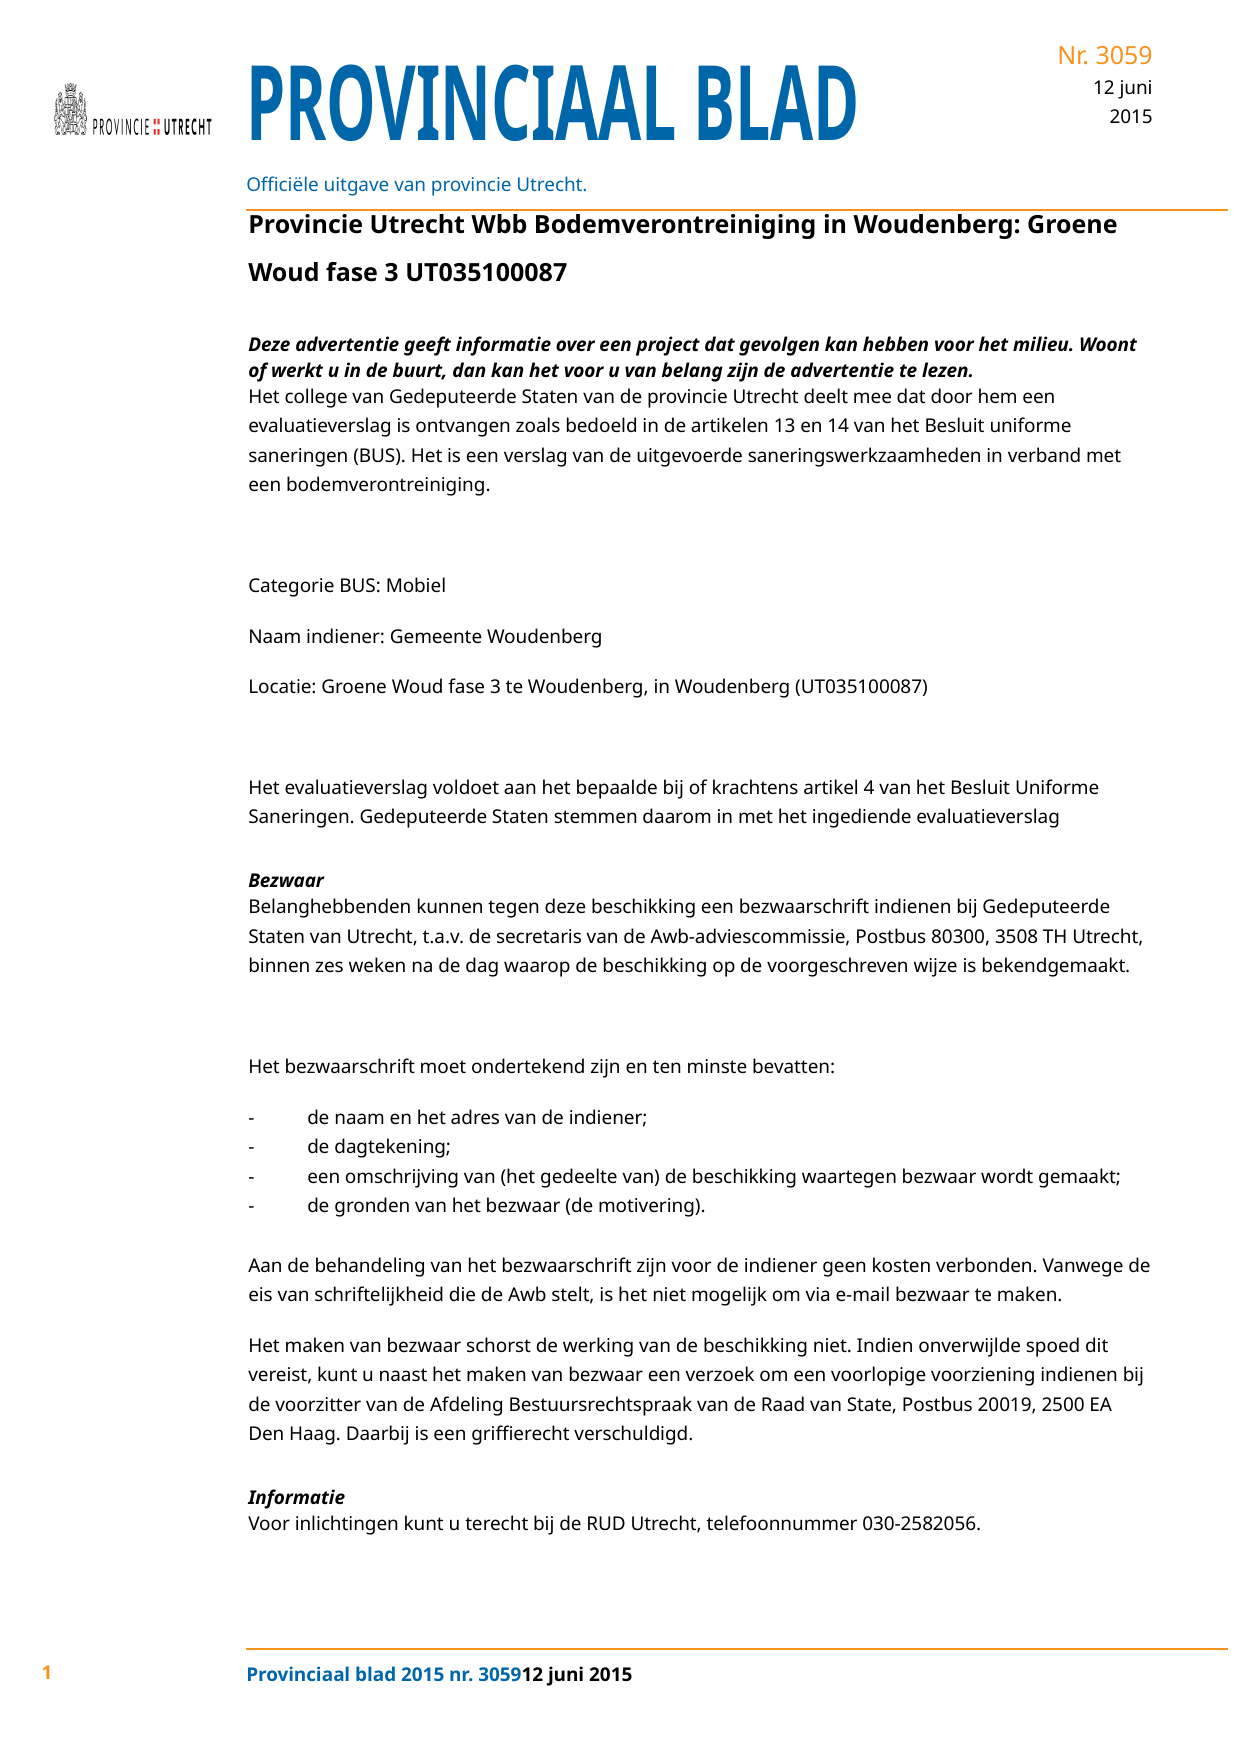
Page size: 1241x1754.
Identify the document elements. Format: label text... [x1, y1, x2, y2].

text Naam indiener: Gemeente Woudenberg [248, 623, 1152, 649]
text Het evaluatieverslag voldoet aan het bepaalde bij of krachtens artikel 4 van het Besluit Uniforme Saneringen. Gedeputeerde Staten stemmen daarom in met het ingediende evaluatieverslag [248, 774, 1152, 829]
text Belanghebbenden kunnen tegen deze beschikking een bezwaarschrift indienen bij Gedeputeerde Staten van Utrecht, t.a.v. de secretaris van de Awb-adviescommissie, Postbus 80300, 3508 TH Utrecht, binnen zes weken na de dag waarop de beschikking op de voorgeschreven wijze is bekendgemaakt. [248, 893, 1152, 978]
list de dagtekening; [248, 1133, 1152, 1159]
list de gronden van het bezwaar (de motivering). [248, 1193, 1152, 1218]
list een omschrijving van (het gedeelte van) de beschikking waartegen bezwaar wordt gemaakt; [248, 1163, 1152, 1189]
text Provincie Utrecht Wbb Bodemverontreiniging in Woudenberg: Groene Woud fase 3 UT035100087 [248, 211, 1152, 288]
text Het college van Gedeputeerde Staten van de provincie Utrecht deelt mee dat door hem een evaluatieverslag is ontvangen zoals bedoeld in de artikelen 13 en 14 van het Besluit uniforme saneringen (BUS). Het is een verslag van de uitgevoerde saneringswerkzaamheden in verband met een bodemverontreiniging. [248, 383, 1152, 497]
text Het bezwaarschrift moet ondertekend zijn en ten minste bevatten: [248, 1053, 1152, 1079]
text Voor inlichtingen kunt u terecht bij de RUD Utrecht, telefoonnummer 030-2582056. [248, 1510, 1152, 1536]
text Aan de behandeling van het bezwaarschrift zijn voor de indiener geen kosten verbonden. Vanwege de eis van schriftelijkheid die de Awb stelt, is het niet mogelijk om via e-mail bezwaar te maken. [248, 1252, 1152, 1307]
text Categorie BUS: Mobiel [248, 572, 1152, 598]
text Deze advertentie geeft informatie over een project dat gevolgen kan hebben voor het milieu. Woont of werkt u in de buurt, dan kan het voor u van belang zijn de advertentie te lezen. [248, 331, 1152, 383]
text Bezwaar [248, 868, 1152, 893]
text Informatie [248, 1484, 1152, 1510]
picture [41, 47, 231, 172]
text Locatie: Groene Woud fase 3 te Woudenberg, in Woudenberg (UT035100087) [248, 673, 1152, 699]
text Het maken van bezwaar schorst de werking van de beschikking niet. Indien onverwijlde spoed dit vereist, kunt u naast het maken van bezwaar een verzoek om een voorlopige voorziening indienen bij de voorzitter van de Afdeling Bestuursrechtspraak van de Raad van State, Postbus 20019, 2500 EA Den Haag. Daarbij is een griffierecht verschuldigd. [248, 1332, 1152, 1446]
list de naam en het adres van de indiener; [248, 1104, 1152, 1129]
